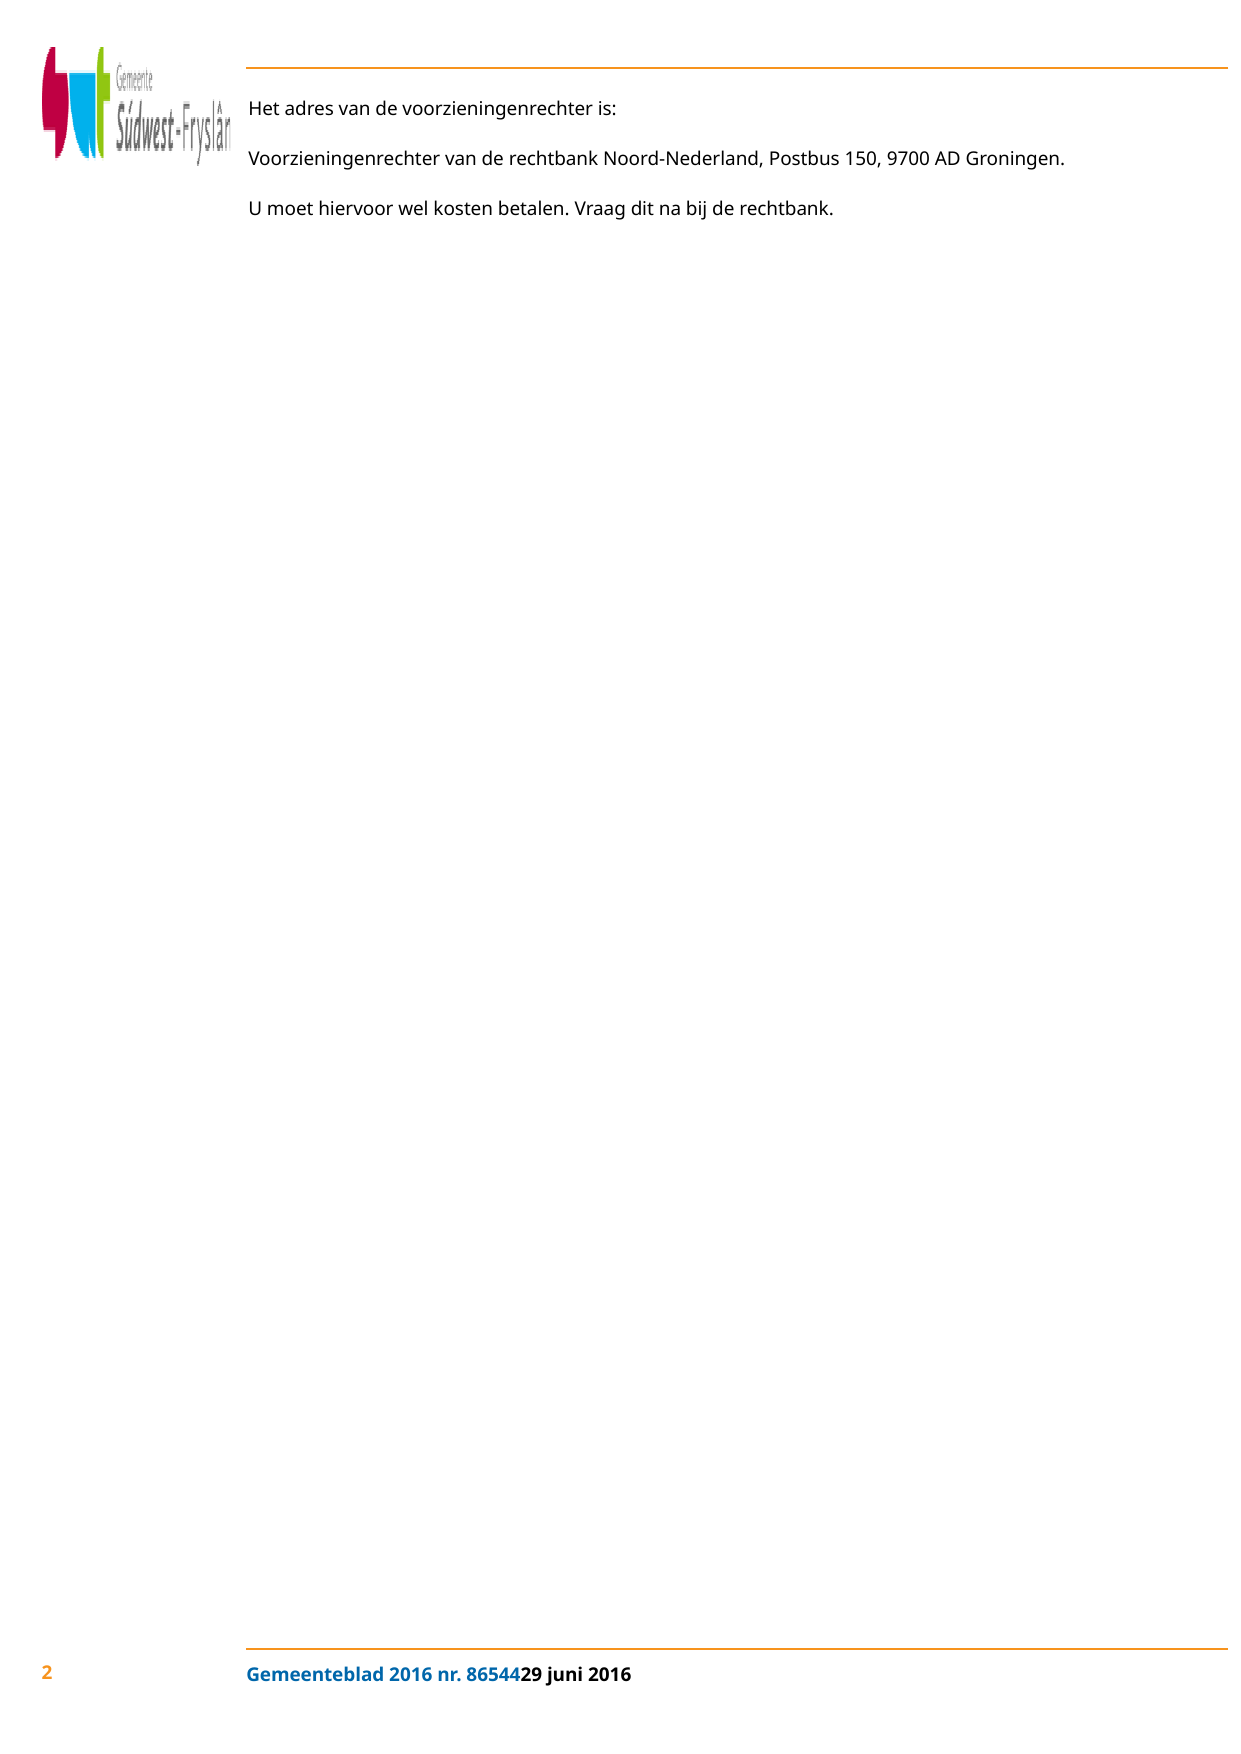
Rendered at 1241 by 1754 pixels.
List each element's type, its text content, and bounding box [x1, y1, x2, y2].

text Het adres van de voorzieningenrechter is: [248, 95, 1152, 121]
picture [41, 47, 231, 172]
text U moet hiervoor wel kosten betalen. Vraag dit na bij de rechtbank. [248, 196, 1152, 221]
text Voorzieningenrechter van de rechtbank Noord-Nederland, Postbus 150, 9700 AD Groningen. [248, 145, 1152, 171]
